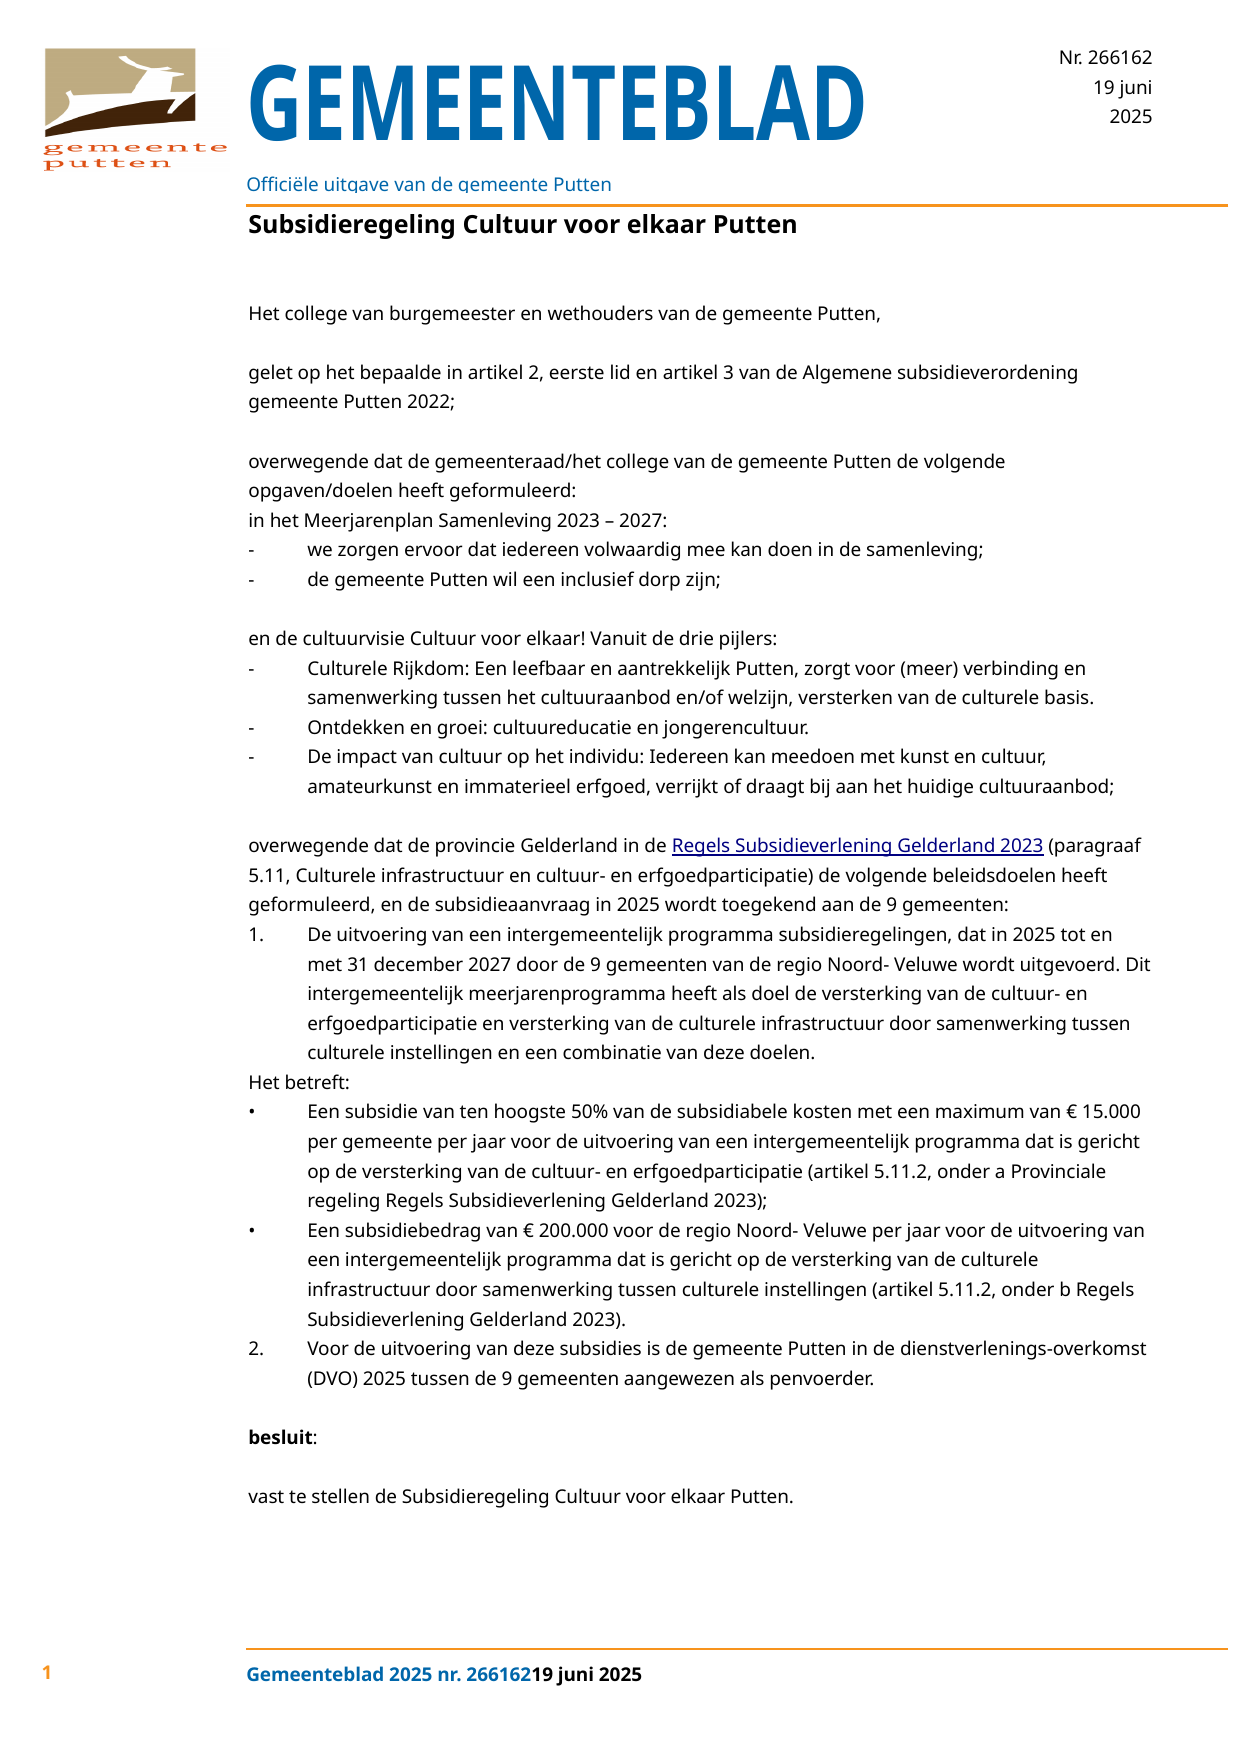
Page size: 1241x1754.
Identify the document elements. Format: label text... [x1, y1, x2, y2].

text gelet op het bepaalde in artikel 2, eerste lid en artikel 3 van de Algemene subsidieverordening gemeente Putten 2022; [248, 359, 1152, 414]
picture [41, 47, 231, 172]
list we zorgen ervoor dat iedereen volwaardig mee kan doen in de samenleving; [248, 537, 1152, 562]
list Voor de uitvoering van deze subsidies is de gemeente Putten in de dienstverlenings-overkomst (DVO) 2025 tussen de 9 gemeenten aangewezen als penvoerder. [248, 1335, 1152, 1391]
list Culturele Rijkdom: Een leefbaar en aantrekkelijk Putten, zorgt voor (meer) verbinding en samenwerking tussen het cultuuraanbod en/of welzijn, versterken van de culturele basis. [248, 655, 1152, 710]
text Subsidieregeling Cultuur voor elkaar Putten [248, 207, 1152, 241]
text in het Meerjarenplan Samenleving 2023 – 2027: [248, 507, 1152, 533]
list Ontdekken en groei: cultuureducatie en jongerencultuur. [248, 714, 1152, 740]
text en de cultuurvisie Cultuur voor elkaar! Vanuit de drie pijlers: [248, 625, 1152, 651]
text Het college van burgemeester en wethouders van de gemeente Putten, [248, 300, 1152, 326]
text Het betreft: [248, 1069, 1152, 1095]
list De uitvoering van een intergemeentelijk programma subsidieregelingen, dat in 2025 tot en met 31 december 2027 door de 9 gemeenten van de regio Noord- Veluwe wordt uitgevoerd. Dit intergemeentelijk meerjarenprogramma heeft als doel de versterking van de cultuur- en erfgoedparticipatie en versterking van de culturele infrastructuur door samenwerking tussen culturele instellingen en een combinatie van deze doelen. [248, 921, 1152, 1065]
text besluit: [248, 1424, 1152, 1450]
list De impact van cultuur op het individu: Iedereen kan meedoen met kunst en cultuur, amateurkunst en immaterieel erfgoed, verrijkt of draagt bij aan het huidige cultuuraanbod; [248, 744, 1152, 799]
text overwegende dat de gemeenteraad/het college van de gemeente Putten de volgende opgaven/doelen heeft geformuleerd: [248, 448, 1152, 503]
text overwegende dat de provincie Gelderland in de Regels Subsidieverlening Gelderland 2023 (paragraaf 5.11, Culturele infrastructuur en cultuur- en erfgoedparticipatie) de volgende beleidsdoelen heeft geformuleerd, en de subsidieaanvraag in 2025 wordt toegekend aan de 9 gemeenten: [248, 832, 1152, 917]
list Een subsidie van ten hoogste 50% van de subsidiabele kosten met een maximum van € 15.000 per gemeente per jaar voor de uitvoering van een intergemeentelijk programma dat is gericht op de versterking van de cultuur- en erfgoedparticipatie (artikel 5.11.2, onder a Provinciale regeling Regels Subsidieverlening Gelderland 2023); [248, 1099, 1152, 1213]
list Een subsidiebedrag van € 200.000 voor de regio Noord- Veluwe per jaar voor de uitvoering van een intergemeentelijk programma dat is gericht op de versterking van de culturele infrastructuur door samenwerking tussen culturele instellingen (artikel 5.11.2, onder b Regels Subsidieverlening Gelderland 2023). [248, 1217, 1152, 1331]
text vast te stellen de Subsidieregeling Cultuur voor elkaar Putten. [248, 1483, 1152, 1509]
list de gemeente Putten wil een inclusief dorp zijn; [248, 566, 1152, 592]
